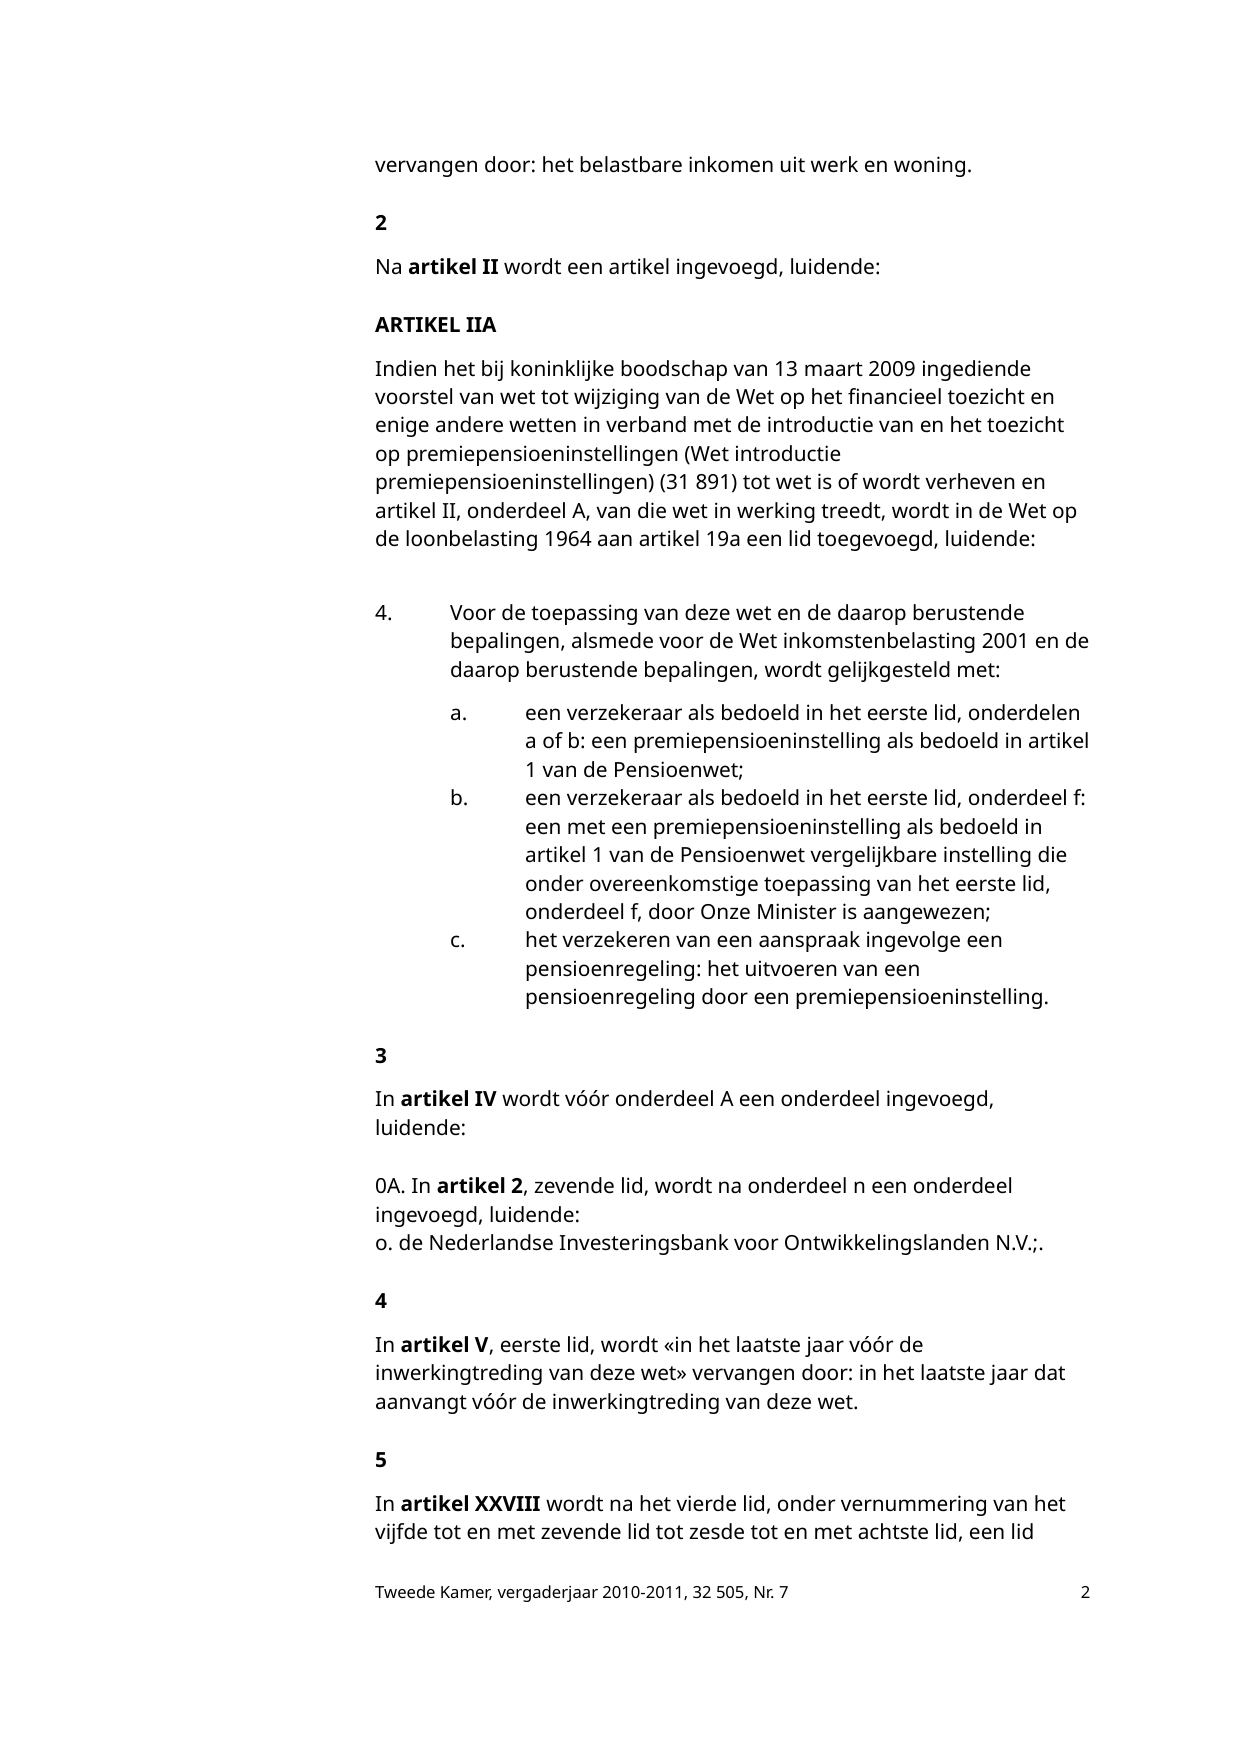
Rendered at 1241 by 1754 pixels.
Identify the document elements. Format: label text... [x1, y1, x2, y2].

text 5 [375, 1445, 1090, 1474]
text 2 [375, 208, 1090, 237]
text In artikel IV wordt vóór onderdeel A een onderdeel ingevoegd, luidende: [375, 1084, 1090, 1141]
text 3 [375, 1041, 1090, 1069]
text vervangen door: het belastbare inkomen uit werk en woning. [375, 150, 1090, 178]
list een verzekeraar als bedoeld in het eerste lid, onderdeel f: een met een premiepensioeninstelling als bedoeld in artikel 1 van de Pensioenwet vergelijkbare instelling die onder overeenkomstige toepassing van het eerste lid, onderdeel f, door Onze Minister is aangewezen; [450, 783, 1090, 926]
text In artikel XXVIII wordt na het vierde lid, onder vernummering van het vijfde tot en met zevende lid tot zesde tot en met achtste lid, een lid [375, 1489, 1090, 1546]
text Na artikel II wordt een artikel ingevoegd, luidende: [375, 252, 1090, 280]
list een verzekeraar als bedoeld in het eerste lid, onderdelen a of b: een premiepensioeninstelling als bedoeld in artikel 1 van de Pensioenwet; [450, 698, 1090, 783]
text ARTIKEL IIA [375, 310, 1090, 339]
list het verzekeren van een aanspraak ingevolge een pensioenregeling: het uitvoeren van een pensioenregeling door een premiepensioeninstelling. [450, 926, 1090, 1011]
text 4 [375, 1287, 1090, 1315]
text Indien het bij koninklijke boodschap van 13 maart 2009 ingediende voorstel van wet tot wijziging van de Wet op het financieel toezicht en enige andere wetten in verband met de introductie van en het toezicht op premiepensioeninstellingen (Wet introductie premiepensioeninstellingen) (31 891) tot wet is of wordt verheven en artikel II, onderdeel A, van die wet in werking treedt, wordt in de Wet op de loonbelasting 1964 aan artikel 19a een lid toegevoegd, luidende: [375, 354, 1090, 553]
text o. de Nederlandse Investeringsbank voor Ontwikkelingslanden N.V.;. [375, 1228, 1090, 1257]
text In artikel V, eerste lid, wordt «in het laatste jaar vóór de inwerkingtreding van deze wet» vervangen door: in het laatste jaar dat aanvangt vóór de inwerkingtreding van deze wet. [375, 1330, 1090, 1415]
list Voor de toepassing van deze wet en de daarop berustende bepalingen, alsmede voor de Wet inkomstenbelasting 2001 en de daarop berustende bepalingen, wordt gelijkgesteld met: [375, 598, 1090, 683]
text 0A. In artikel 2, zevende lid, wordt na onderdeel n een onderdeel ingevoegd, luidende: [375, 1171, 1090, 1228]
